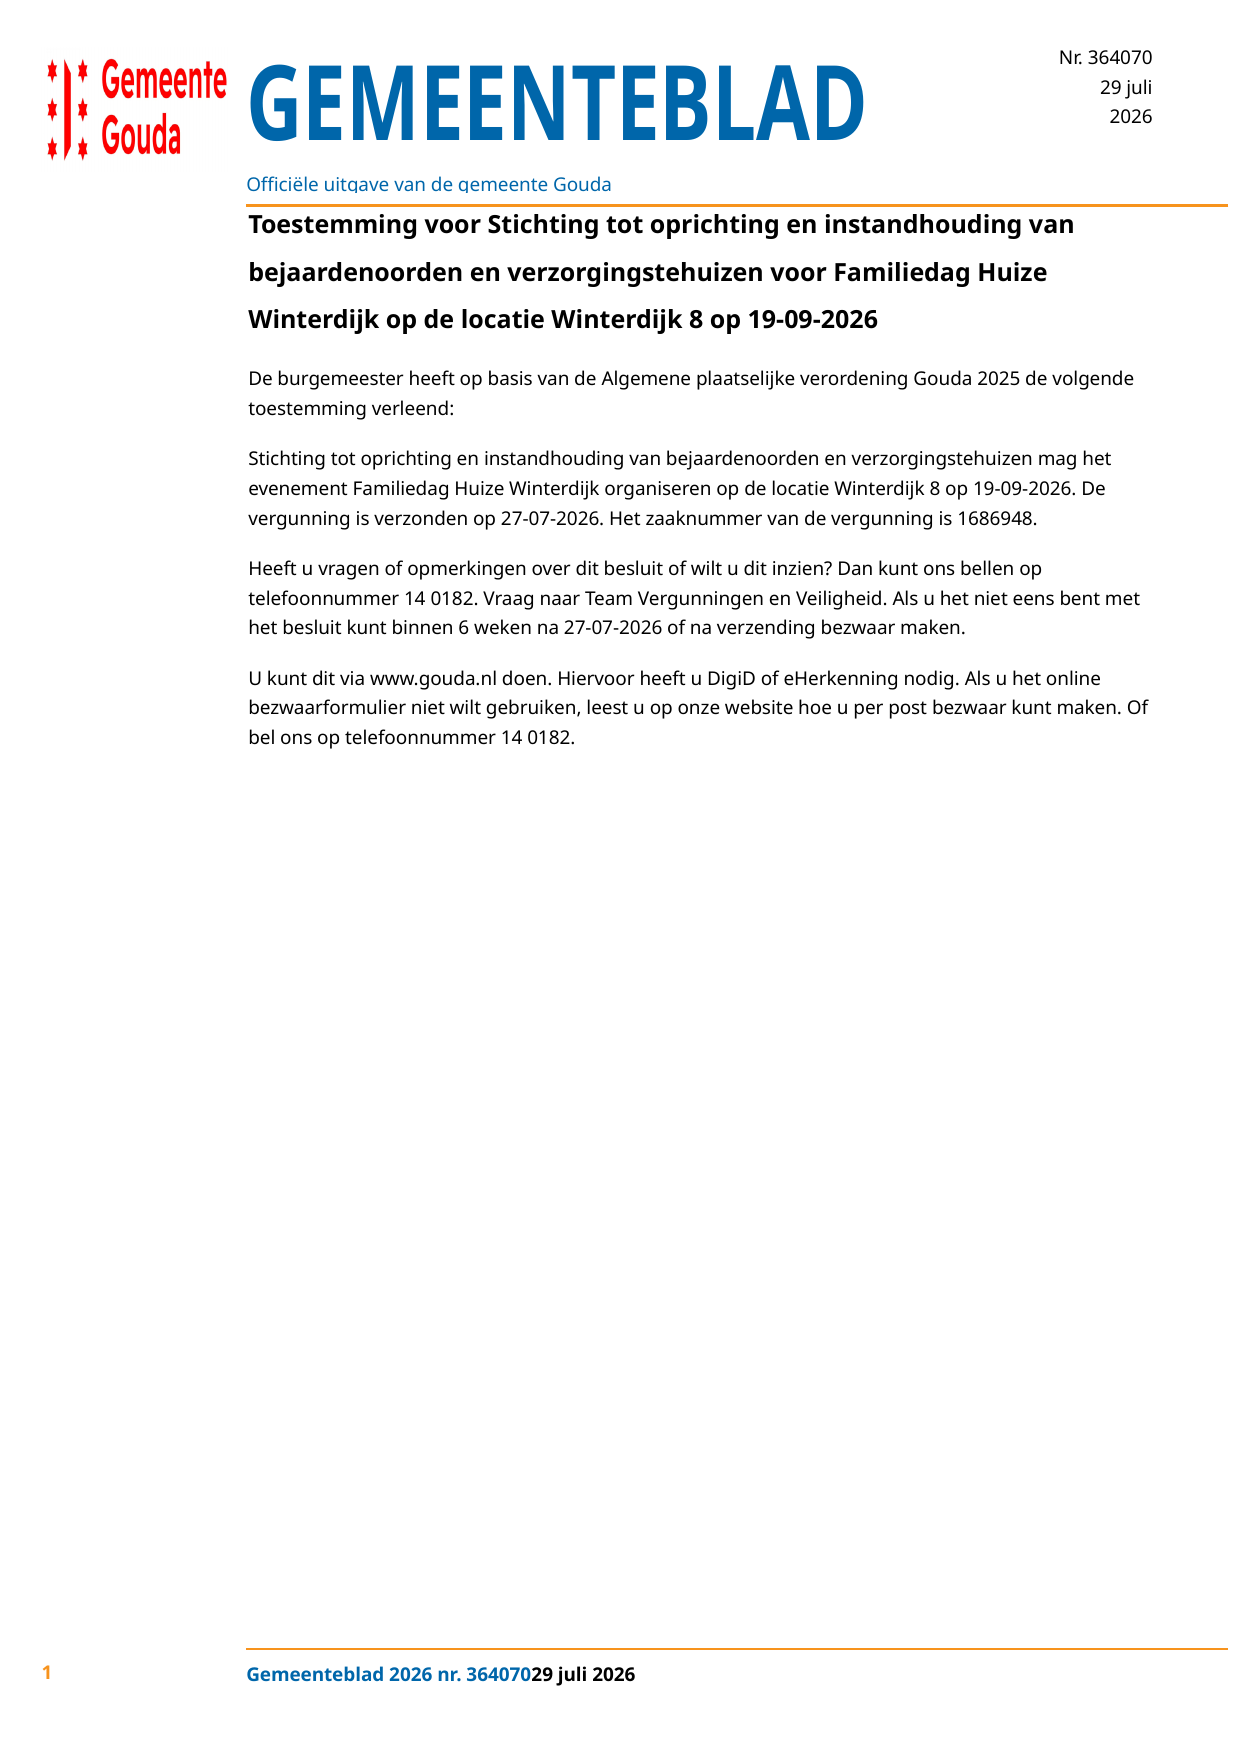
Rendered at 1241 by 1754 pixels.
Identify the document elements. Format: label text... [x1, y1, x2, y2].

text Stichting tot oprichting en instandhouding van bejaardenoorden en verzorgingstehuizen mag het evenement Familiedag Huize Winterdijk organiseren op de locatie Winterdijk 8 op 19-09-2026. De vergunning is verzonden op 27-07-2026. Het zaaknummer van de vergunning is 1686948. [248, 446, 1152, 530]
text De burgemeester heeft op basis van de Algemene plaatselijke verordening Gouda 2025 de volgende toestemming verleend: [248, 366, 1152, 421]
text U kunt dit via www.gouda.nl doen. Hiervoor heeft u DigiD of eHerkenning nodig. Als u het online bezwaarformulier niet wilt gebruiken, leest u op onze website hoe u per post bezwaar kunt maken. Of bel ons op telefoonnummer 14 0182. [248, 665, 1152, 749]
text Heeft u vragen of opmerkingen over dit besluit of wilt u dit inzien? Dan kunt ons bellen op telefoonnummer 14 0182. Vraag naar Team Vergunningen en Veiligheid. Als u het niet eens bent met het besluit kunt binnen 6 weken na 27-07-2026 of na verzending bezwaar maken. [248, 555, 1152, 640]
text Toestemming voor Stichting tot oprichting en instandhouding van bejaardenoorden en verzorgingstehuizen voor Familiedag Huize Winterdijk op de locatie Winterdijk 8 op 19-09-2026 [248, 207, 1152, 336]
picture [41, 47, 231, 172]
